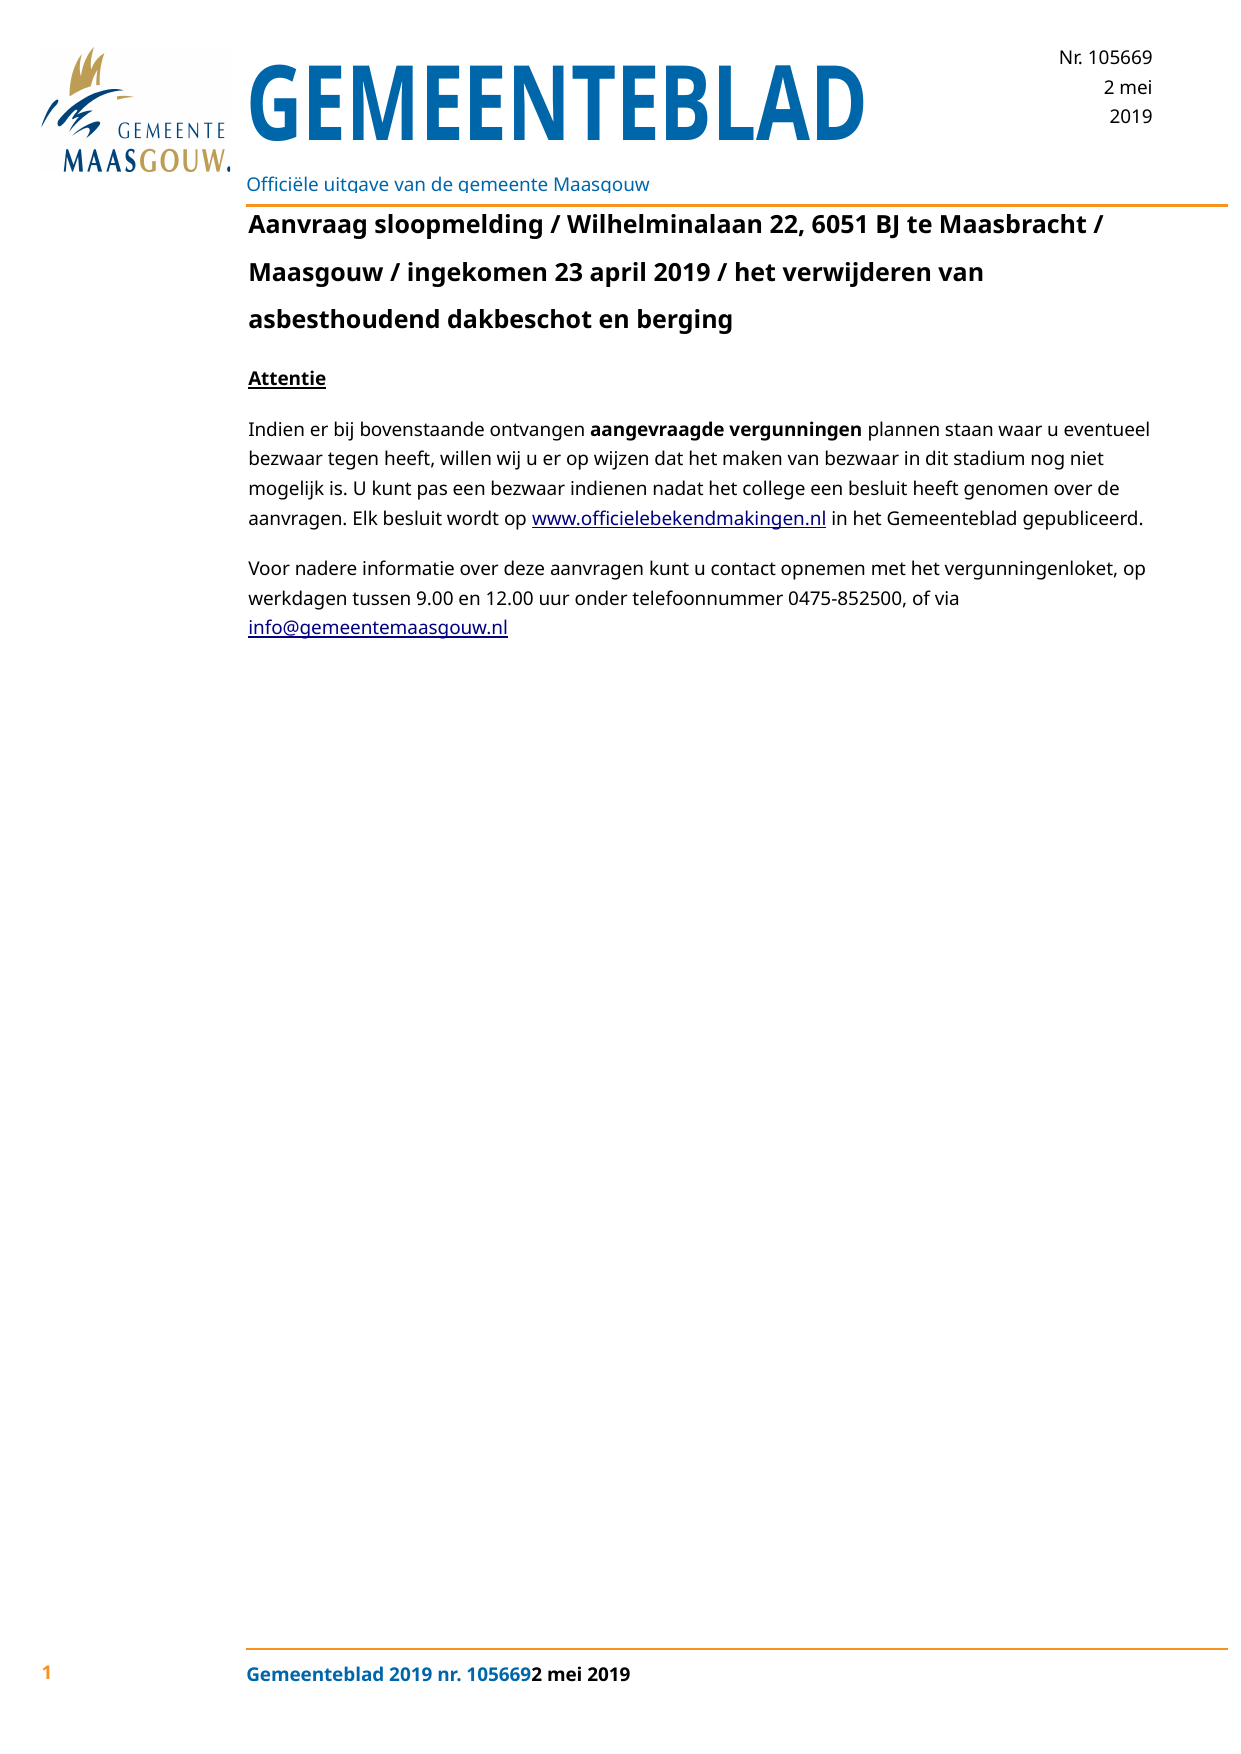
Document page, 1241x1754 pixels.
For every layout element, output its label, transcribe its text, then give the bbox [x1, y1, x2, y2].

text Aanvraag sloopmelding / Wilhelminalaan 22, 6051 BJ te Maasbracht / Maasgouw / ingekomen 23 april 2019 / het verwijderen van asbesthoudend dakbeschot en berging [248, 207, 1152, 336]
picture [41, 47, 231, 172]
text Voor nadere informatie over deze aanvragen kunt u contact opnemen met het vergunningenloket, op werkdagen tussen 9.00 en 12.00 uur onder telefoonnummer 0475-852500, of via info@gemeentemaasgouw.nl [248, 555, 1152, 640]
text Attentie [248, 366, 1152, 391]
text Indien er bij bovenstaande ontvangen aangevraagde vergunningen plannen staan waar u eventueel bezwaar tegen heeft, willen wij u er op wijzen dat het maken van bezwaar in dit stadium nog niet mogelijk is. U kunt pas een bezwaar indienen nadat het college een besluit heeft genomen over de aanvragen. Elk besluit wordt op www.officielebekendmakingen.nl in het Gemeenteblad gepubliceerd. [248, 416, 1152, 530]
